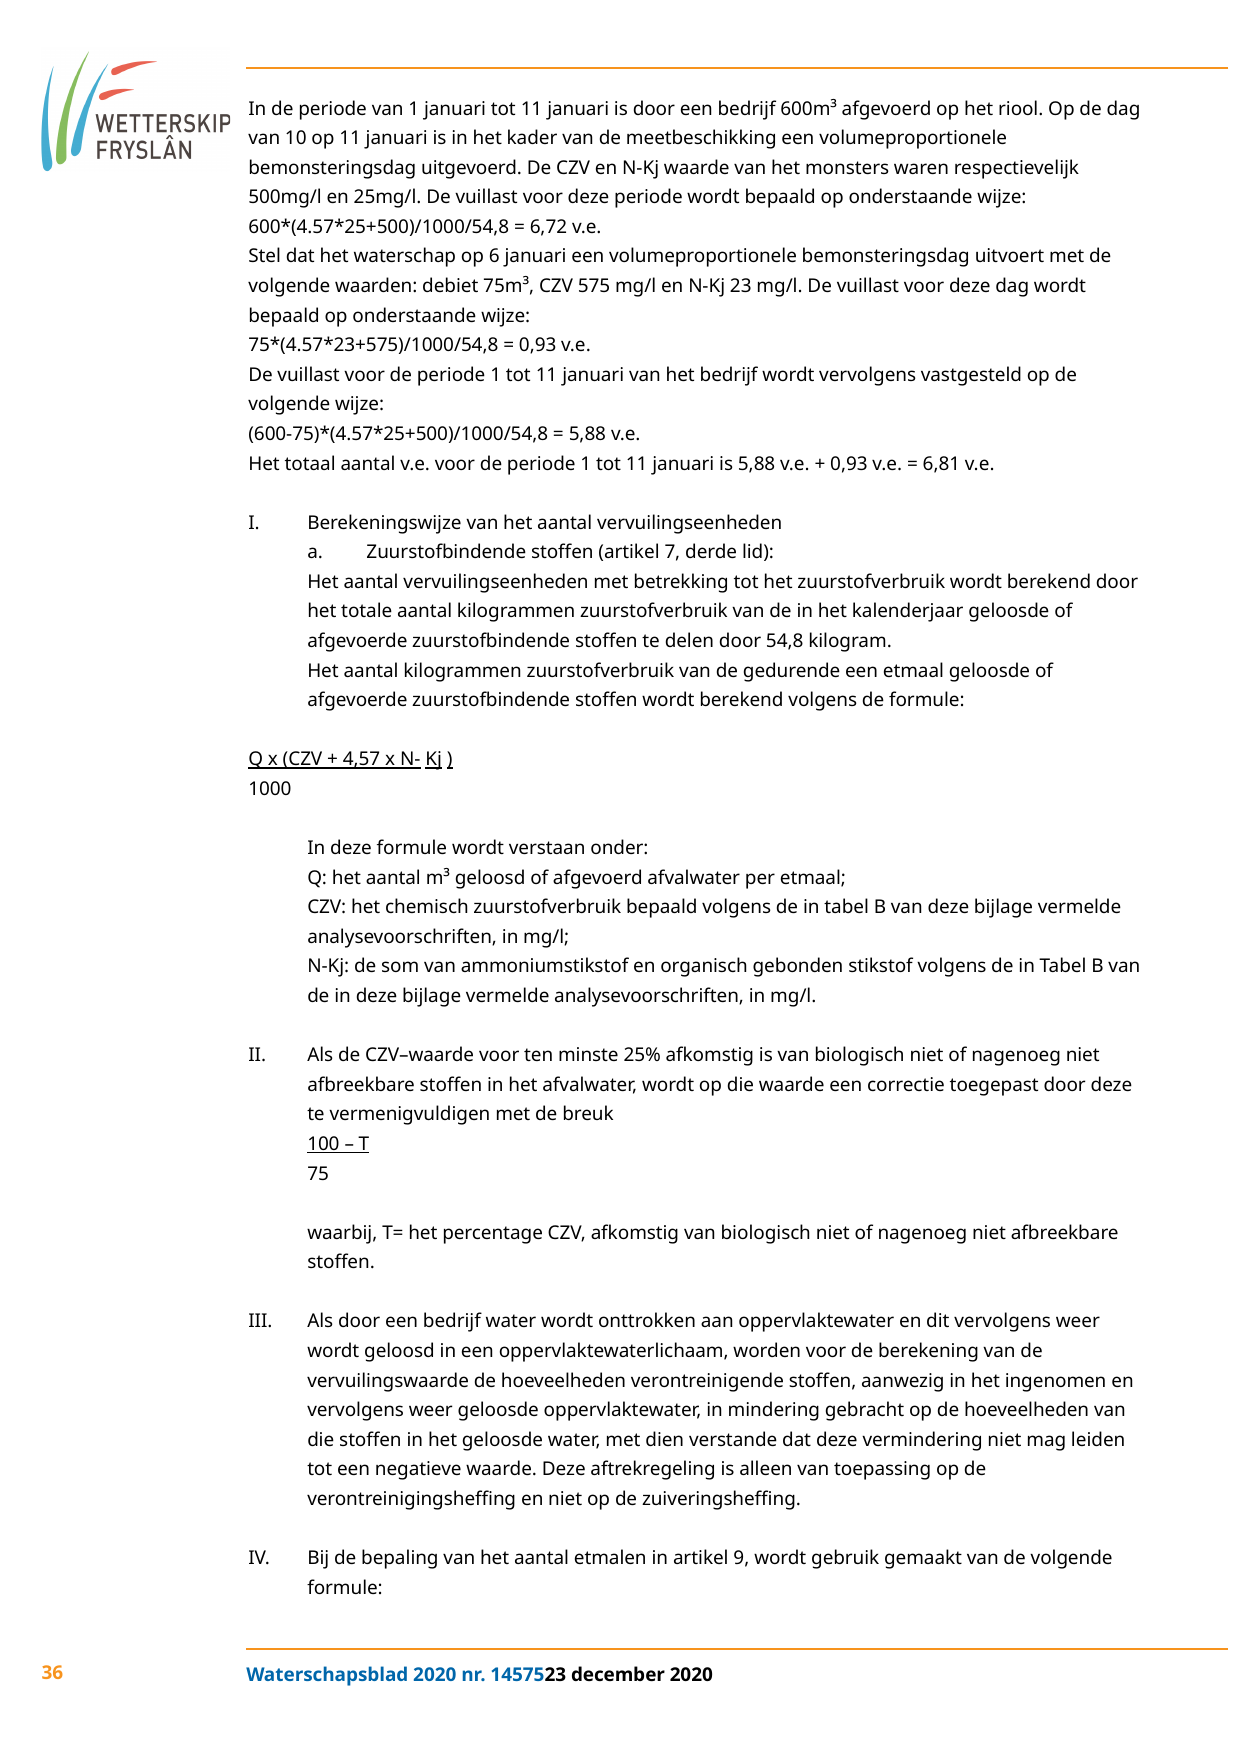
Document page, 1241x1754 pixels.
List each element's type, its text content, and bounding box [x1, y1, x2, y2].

list 100 – T [248, 1130, 1152, 1156]
list 75 [248, 1160, 1152, 1186]
list waarbij, T= het percentage CZV, afkomstig van biologisch niet of nagenoeg niet afbreekbare stoffen. [248, 1219, 1152, 1274]
list In deze formule wordt verstaan onder: [248, 834, 1152, 860]
list Q: het aantal m³ geloosd of afgevoerd afvalwater per etmaal; [248, 864, 1152, 890]
text Stel dat het waterschap op 6 januari een volumeproportionele bemonsteringsdag uitvoert met de volgende waarden: debiet 75m³, CZV 575 mg/l en N-Kj 23 mg/l. De vuillast voor deze dag wordt bepaald op onderstaande wijze: [248, 243, 1152, 328]
list Bij de bepaling van het aantal etmalen in artikel 9, wordt gebruik gemaakt van de volgende formule: [248, 1544, 1152, 1600]
list Berekeningswijze van het aantal vervuilingseenheden [248, 509, 1152, 535]
list Het aantal kilogrammen zuurstofverbruik van de gedurende een etmaal geloosde of afgevoerde zuurstofbindende stoffen wordt berekend volgens de formule: [248, 657, 1152, 712]
list Zuurstofbindende stoffen (artikel 7, derde lid): [307, 538, 1152, 564]
text Het totaal aantal v.e. voor de periode 1 tot 11 januari is 5,88 v.e. + 0,93 v.e. = 6,81 v.e. [248, 450, 1152, 476]
text 75*(4.57*23+575)/1000/54,8 = 0,93 v.e. [248, 331, 1152, 357]
list CZV: het chemisch zuurstofverbruik bepaald volgens de in tabel B van deze bijlage vermelde analysevoorschriften, in mg/l; [248, 893, 1152, 949]
picture [41, 47, 231, 172]
text 1000 [248, 775, 1152, 801]
list Het aantal vervuilingseenheden met betrekking tot het zuurstofverbruik wordt berekend door het totale aantal kilogrammen zuurstofverbruik van de in het kalenderjaar geloosde of afgevoerde zuurstofbindende stoffen te delen door 54,8 kilogram. [248, 568, 1152, 653]
text Q x (CZV + 4,57 x N- Kj ) [248, 746, 1152, 771]
text 600*(4.57*25+500)/1000/54,8 = 6,72 v.e. [248, 213, 1152, 239]
text (600-75)*(4.57*25+500)/1000/54,8 = 5,88 v.e. [248, 420, 1152, 446]
text De vuillast voor de periode 1 tot 11 januari van het bedrijf wordt vervolgens vastgesteld op de volgende wijze: [248, 361, 1152, 416]
text In de periode van 1 januari tot 11 januari is door een bedrijf 600m³ afgevoerd op het riool. Op de dag van 10 op 11 januari is in het kader van de meetbeschikking een volumeproportionele bemonsteringsdag uitgevoerd. De CZV en N-Kj waarde van het monsters waren respectievelijk 500mg/l en 25mg/l. De vuillast voor deze periode wordt bepaald op onderstaande wijze: [248, 95, 1152, 209]
list Als door een bedrijf water wordt onttrokken aan oppervlaktewater en dit vervolgens weer wordt geloosd in een oppervlaktewaterlichaam, worden voor de berekening van de vervuilingswaarde de hoeveelheden verontreinigende stoffen, aanwezig in het ingenomen en vervolgens weer geloosde oppervlaktewater, in mindering gebracht op de hoeveelheden van die stoffen in het geloosde water, met dien verstande dat deze vermindering niet mag leiden tot een negatieve waarde. Deze aftrekregeling is alleen van toepassing op de verontreinigingsheffing en niet op de zuiveringsheffing. [248, 1308, 1152, 1511]
list Als de CZV–waarde voor ten minste 25% afkomstig is van biologisch niet of nagenoeg niet afbreekbare stoffen in het afvalwater, wordt op die waarde een correctie toegepast door deze te vermenigvuldigen met de breuk [248, 1041, 1152, 1126]
list N-Kj: de som van ammoniumstikstof en organisch gebonden stikstof volgens de in Tabel B van de in deze bijlage vermelde analysevoorschriften, in mg/l. [248, 953, 1152, 1008]
